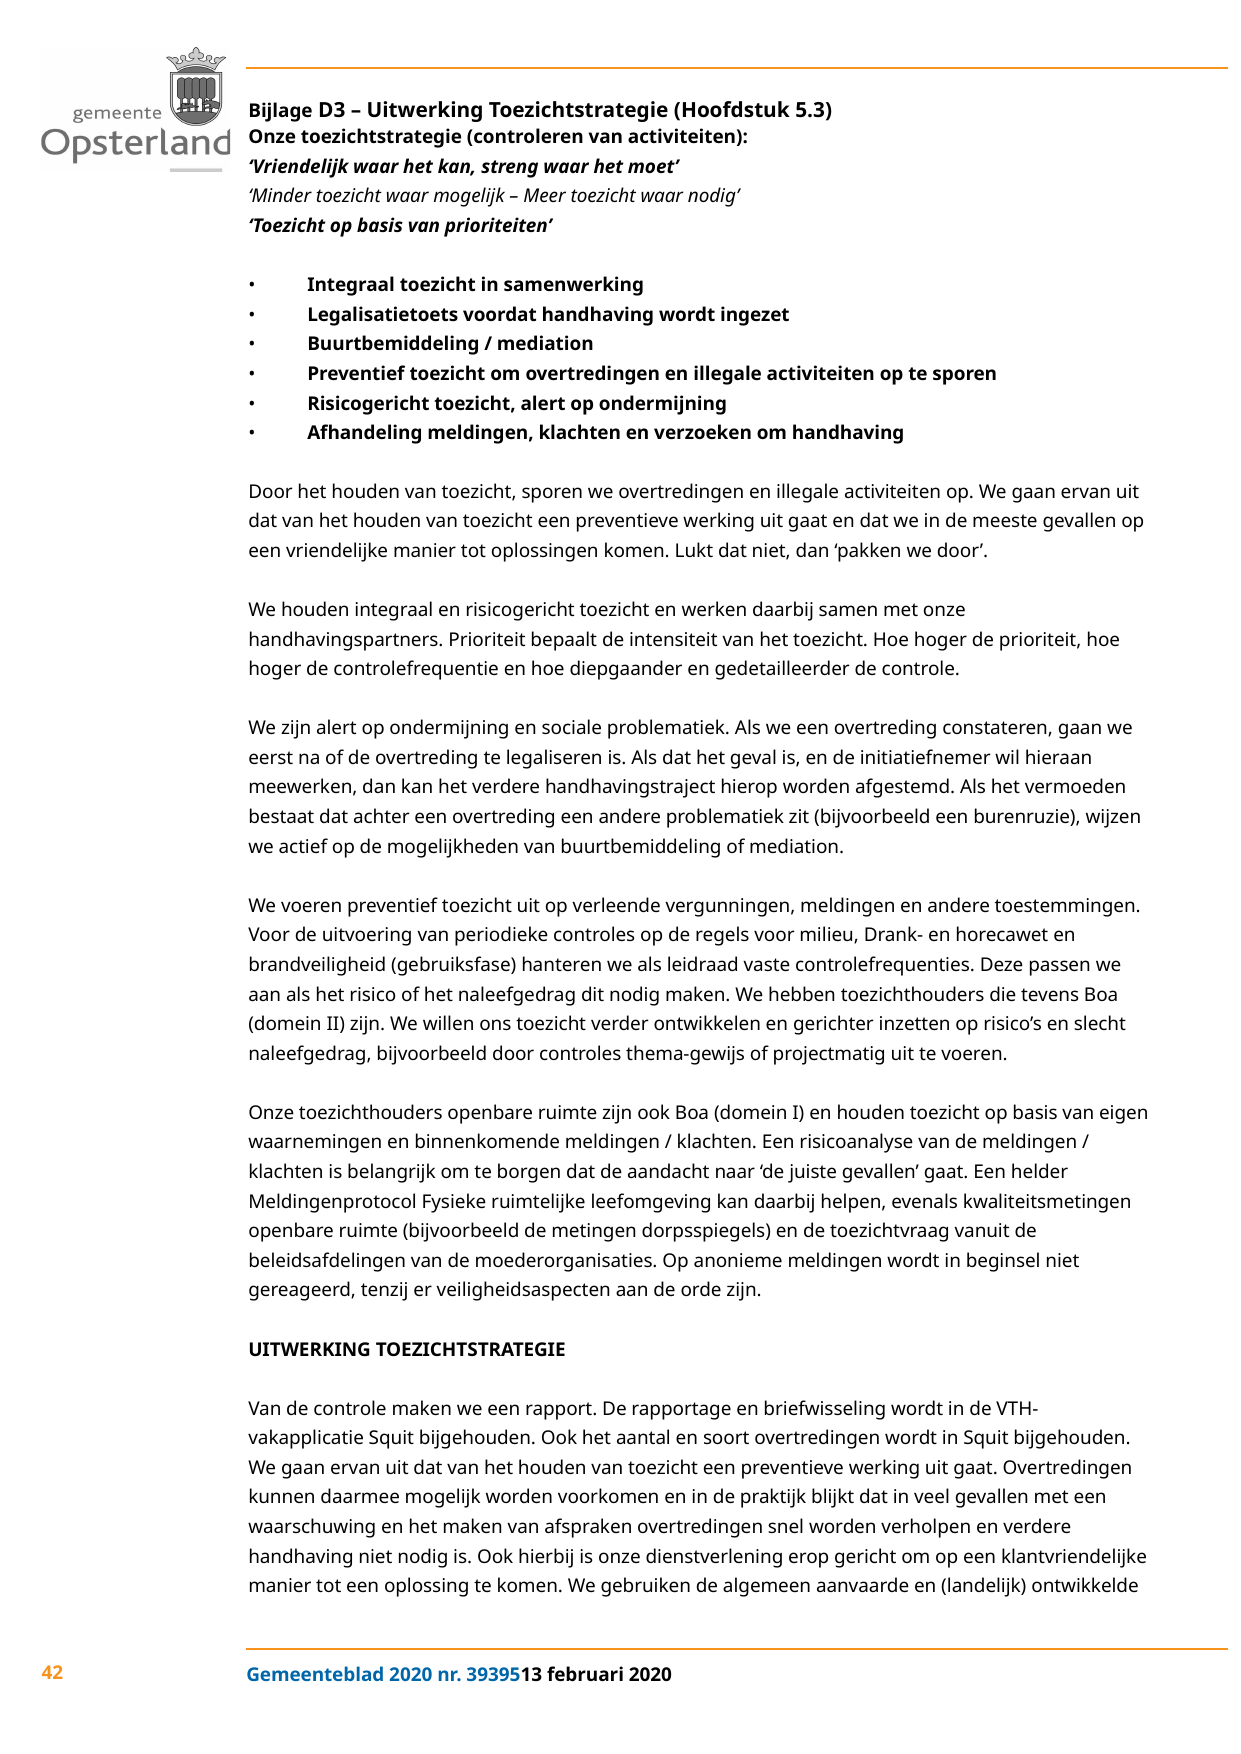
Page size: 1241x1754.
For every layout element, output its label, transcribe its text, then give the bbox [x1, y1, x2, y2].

text UITWERKING TOEZICHTSTRATEGIE [248, 1336, 1152, 1361]
text Door het houden van toezicht, sporen we overtredingen en illegale activiteiten op. We gaan ervan uit dat van het houden van toezicht een preventieve werking uit gaat en dat we in de meeste gevallen op een vriendelijke manier tot oplossingen komen. Lukt dat niet, dan ‘pakken we door’. [248, 478, 1152, 563]
text Bijlage D3 – Uitwerking Toezichtstrategie (Hoofdstuk 5.3) [248, 95, 1152, 123]
text Onze toezichthouders openbare ruimte zijn ook Boa (domein I) en houden toezicht op basis van eigen waarnemingen en binnenkomende meldingen / klachten. Een risicoanalyse van de meldingen / klachten is belangrijk om te borgen dat de aandacht naar ‘de juiste gevallen’ gaat. Een helder Meldingenprotocol Fysieke ruimtelijke leefomgeving kan daarbij helpen, evenals kwaliteitsmetingen openbare ruimte (bijvoorbeeld de metingen dorpsspiegels) en de toezichtvraag vanuit de beleidsafdelingen van de moederorganisaties. Op anonieme meldingen wordt in beginsel niet gereageerd, tenzij er veiligheidsaspecten aan de orde zijn. [248, 1099, 1152, 1302]
picture [41, 47, 231, 172]
text We zijn alert op ondermijning en sociale problematiek. Als we een overtreding constateren, gaan we eerst na of de overtreding te legaliseren is. Als dat het geval is, en de initiatiefnemer wil hieraan meewerken, dan kan het verdere handhavingstraject hierop worden afgestemd. Als het vermoeden bestaat dat achter een overtreding een andere problematiek zit (bijvoorbeeld een burenruzie), wijzen we actief op de mogelijkheden van buurtbemiddeling of mediation. [248, 714, 1152, 858]
text We houden integraal en risicogericht toezicht en werken daarbij samen met onze handhavingspartners. Prioriteit bepaalt de intensiteit van het toezicht. Hoe hoger de prioriteit, hoe hoger de controlefrequentie en hoe diepgaander en gedetailleerder de controle. [248, 596, 1152, 681]
text We voeren preventief toezicht uit op verleende vergunningen, meldingen en andere toestemmingen. Voor de uitvoering van periodieke controles op de regels voor milieu, Drank- en horecawet en brandveiligheid (gebruiksfase) hanteren we als leidraad vaste controlefrequenties. Deze passen we aan als het risico of het naleefgedrag dit nodig maken. We hebben toezichthouders die tevens Boa (domein II) zijn. We willen ons toezicht verder ontwikkelen en gerichter inzetten op risico’s en slecht naleefgedrag, bijvoorbeeld door controles thema-gewijs of projectmatig uit te voeren. [248, 892, 1152, 1066]
text Van de controle maken we een rapport. De rapportage en briefwisseling wordt in de VTH-vakapplicatie Squit bijgehouden. Ook het aantal en soort overtredingen wordt in Squit bijgehouden. We gaan ervan uit dat van het houden van toezicht een preventieve werking uit gaat. Overtredingen kunnen daarmee mogelijk worden voorkomen en in de praktijk blijkt dat in veel gevallen met een waarschuwing en het maken van afspraken overtredingen snel worden verholpen en verdere handhaving niet nodig is. Ook hierbij is onze dienstverlening erop gericht om op een klantvriendelijke manier tot een oplossing te komen. We gebruiken de algemeen aanvaarde en (landelijk) ontwikkelde [248, 1395, 1152, 1598]
table_header Onze toezichtstrategie (controleren van activiteiten): ‘Vriendelijk waar het kan, streng waar het moet’ ‘Minder toezicht waar mogelijk – Meer toezicht waar nodig’ ‘Toezicht op basis van prioriteiten’ Integraal toezicht in samenwerking Legalisatietoets voordat handhaving wordt ingezet Buurtbemiddeling / mediation Preventief toezicht om overtredingen en illegale activiteiten op te sporen Risicogericht toezicht, alert op ondermijning Afhandeling meldingen, klachten en verzoeken om handhaving [248, 124, 1152, 445]
